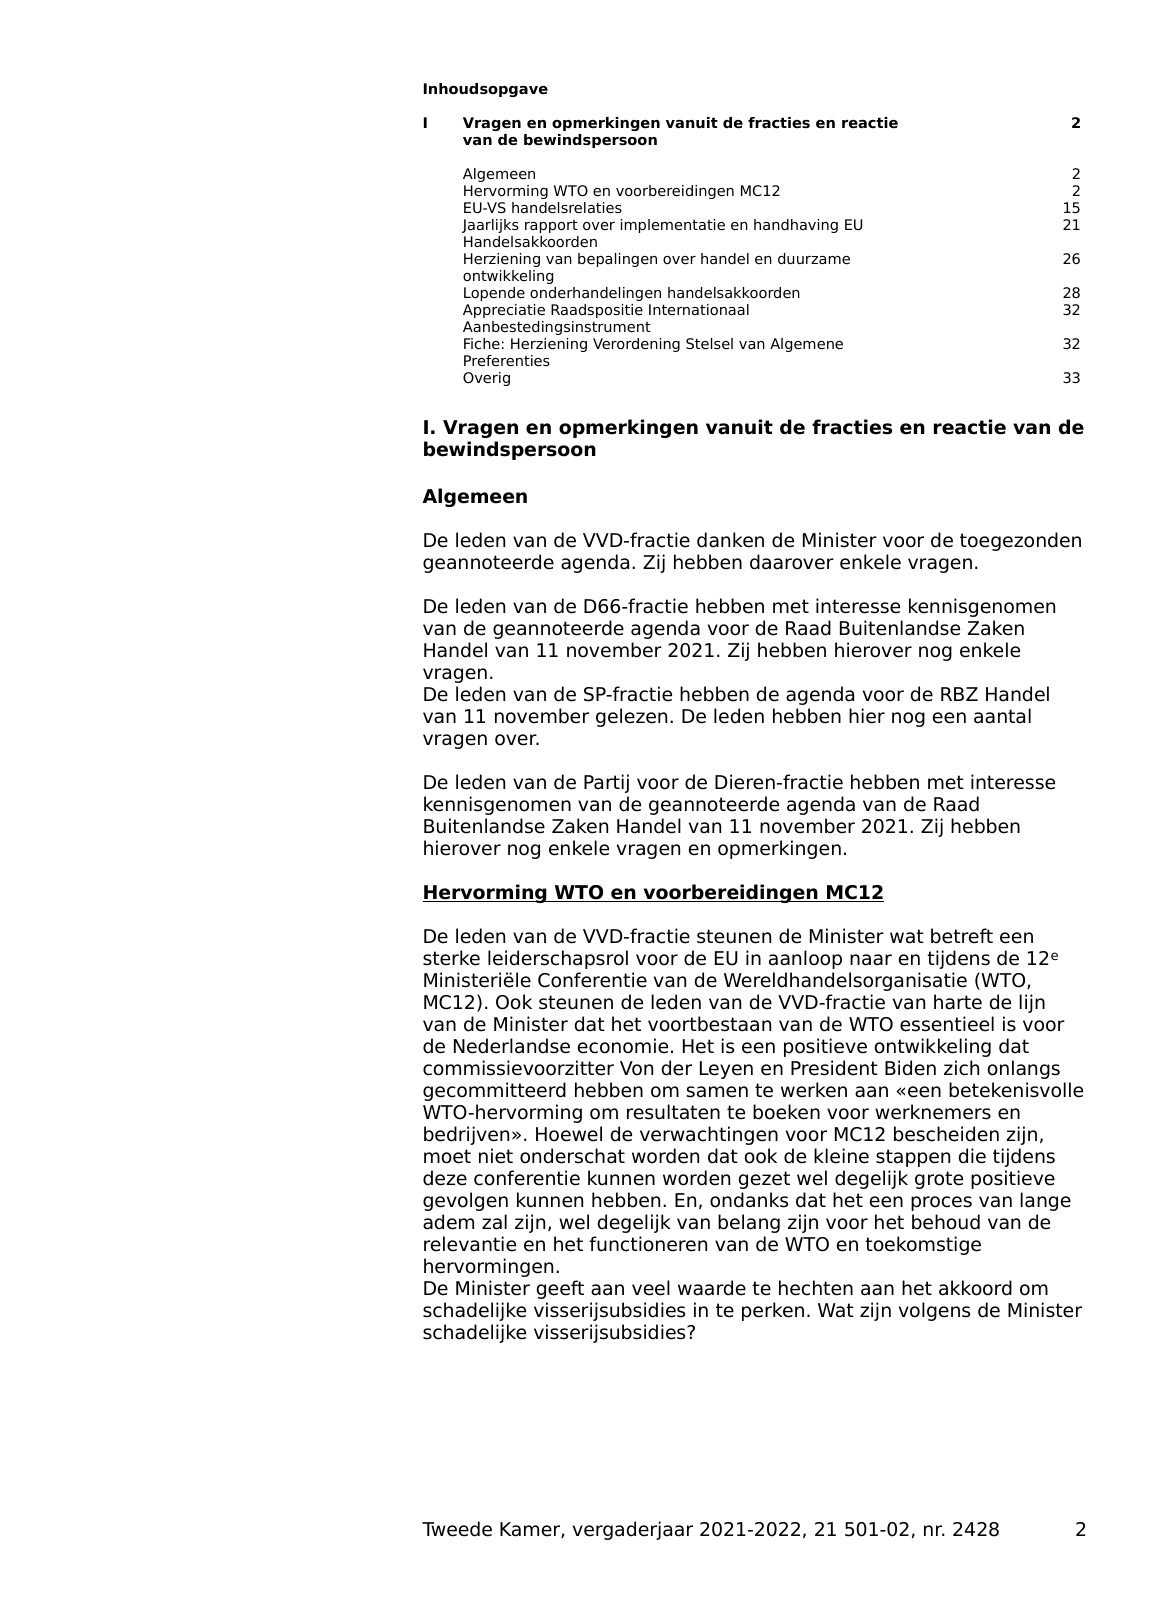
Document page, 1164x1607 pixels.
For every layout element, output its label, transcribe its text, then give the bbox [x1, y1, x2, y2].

text De leden van de VVD-fractie danken de Minister voor de toegezonden geannoteerde agenda. Zij hebben daarover enkele vragen. [422, 530, 1087, 574]
table_cell [422, 251, 457, 285]
table_cell 2 [936, 183, 1087, 200]
table_cell Appreciatie Raadspositie Internationaal Aanbestedingsinstrument [457, 302, 936, 336]
table_cell Algemeen [457, 166, 936, 183]
table_cell [422, 285, 457, 302]
table_cell [422, 200, 457, 217]
table_cell 2 [936, 166, 1087, 183]
table_cell [422, 183, 457, 200]
table_cell [936, 149, 1087, 166]
table_cell 2 [936, 115, 1087, 149]
table_cell [457, 149, 936, 166]
table_cell [936, 98, 1087, 115]
table_cell [422, 302, 457, 336]
table_cell Fiche: Herziening Verordening Stelsel van Algemene Preferenties [457, 336, 936, 369]
text De leden van de D66-fractie hebben met interesse kennisgenomen van de geannoteerde agenda voor de Raad Buitenlandse Zaken Handel van 11 november 2021. Zij hebben hierover nog enkele vragen. [422, 596, 1087, 684]
table_header Inhoudsopgave [422, 81, 936, 98]
table_cell [422, 98, 457, 115]
subtitle I. Vragen en opmerkingen vanuit de fracties en reactie van de bewindspersoon [422, 417, 1087, 461]
table_cell 33 [936, 370, 1087, 387]
subtitle Hervorming WTO en voorbereidingen MC12 [422, 882, 1087, 904]
table_cell [422, 336, 457, 369]
table_cell Hervorming WTO en voorbereidingen MC12 [457, 183, 936, 200]
table_cell [457, 98, 936, 115]
table_cell 26 [936, 251, 1087, 285]
table_cell Herziening van bepalingen over handel en duurzame ontwikkeling [457, 251, 936, 285]
table_cell [422, 166, 457, 183]
table_cell Jaarlijks rapport over implementatie en handhaving EU Handelsakkoorden [457, 217, 936, 251]
table_cell EU-VS handelsrelaties [457, 200, 936, 217]
subtitle Algemeen [422, 486, 1087, 507]
table_cell 21 [936, 217, 1087, 251]
table_header [936, 81, 1087, 98]
table_cell Lopende onderhandelingen handelsakkoorden [457, 285, 936, 302]
table_cell 15 [936, 200, 1087, 217]
table_cell [422, 370, 457, 387]
table_cell 32 [936, 302, 1087, 336]
text De leden van de VVD-fractie steunen de Minister wat betreft een sterke leiderschapsrol voor de EU in aanloop naar en tijdens de 12e Ministeriële Conferentie van de Wereldhandelsorganisatie (WTO, MC12). Ook steunen de leden van de VVD-fractie van harte de lijn van de Minister dat het voortbestaan van de WTO essentieel is voor de Nederlandse economie. Het is een positieve ontwikkeling dat commissievoorzitter Von der Leyen en President Biden zich onlangs gecommitteerd hebben om samen te werken aan «een betekenisvolle WTO-hervorming om resultaten te boeken voor werknemers en bedrijven». Hoewel de verwachtingen voor MC12 bescheiden zijn, moet niet onderschat worden dat ook de kleine stappen die tijdens deze conferentie kunnen worden gezet wel degelijk grote positieve gevolgen kunnen hebben. En, ondanks dat het een proces van lange adem zal zijn, wel degelijk van belang zijn voor het behoud van de relevantie en het functioneren van de WTO en toekomstige hervormingen. [422, 926, 1087, 1278]
table_cell [422, 217, 457, 251]
table_cell Overig [457, 370, 936, 387]
text De leden van de Partij voor de Dieren-fractie hebben met interesse kennisgenomen van de geannoteerde agenda van de Raad Buitenlandse Zaken Handel van 11 november 2021. Zij hebben hierover nog enkele vragen en opmerkingen. [422, 772, 1087, 860]
table_cell 32 [936, 336, 1087, 369]
table_cell 28 [936, 285, 1087, 302]
text De leden van de SP-fractie hebben de agenda voor de RBZ Handel van 11 november gelezen. De leden hebben hier nog een aantal vragen over. [422, 684, 1087, 750]
table_cell [422, 149, 457, 166]
table_cell Vragen en opmerkingen vanuit de fracties en reactie van de bewindspersoon [457, 115, 936, 149]
table_cell I [422, 115, 457, 149]
text De Minister geeft aan veel waarde te hechten aan het akkoord om schadelijke visserijsubsidies in te perken. Wat zijn volgens de Minister schadelijke visserijsubsidies? [422, 1278, 1087, 1344]
